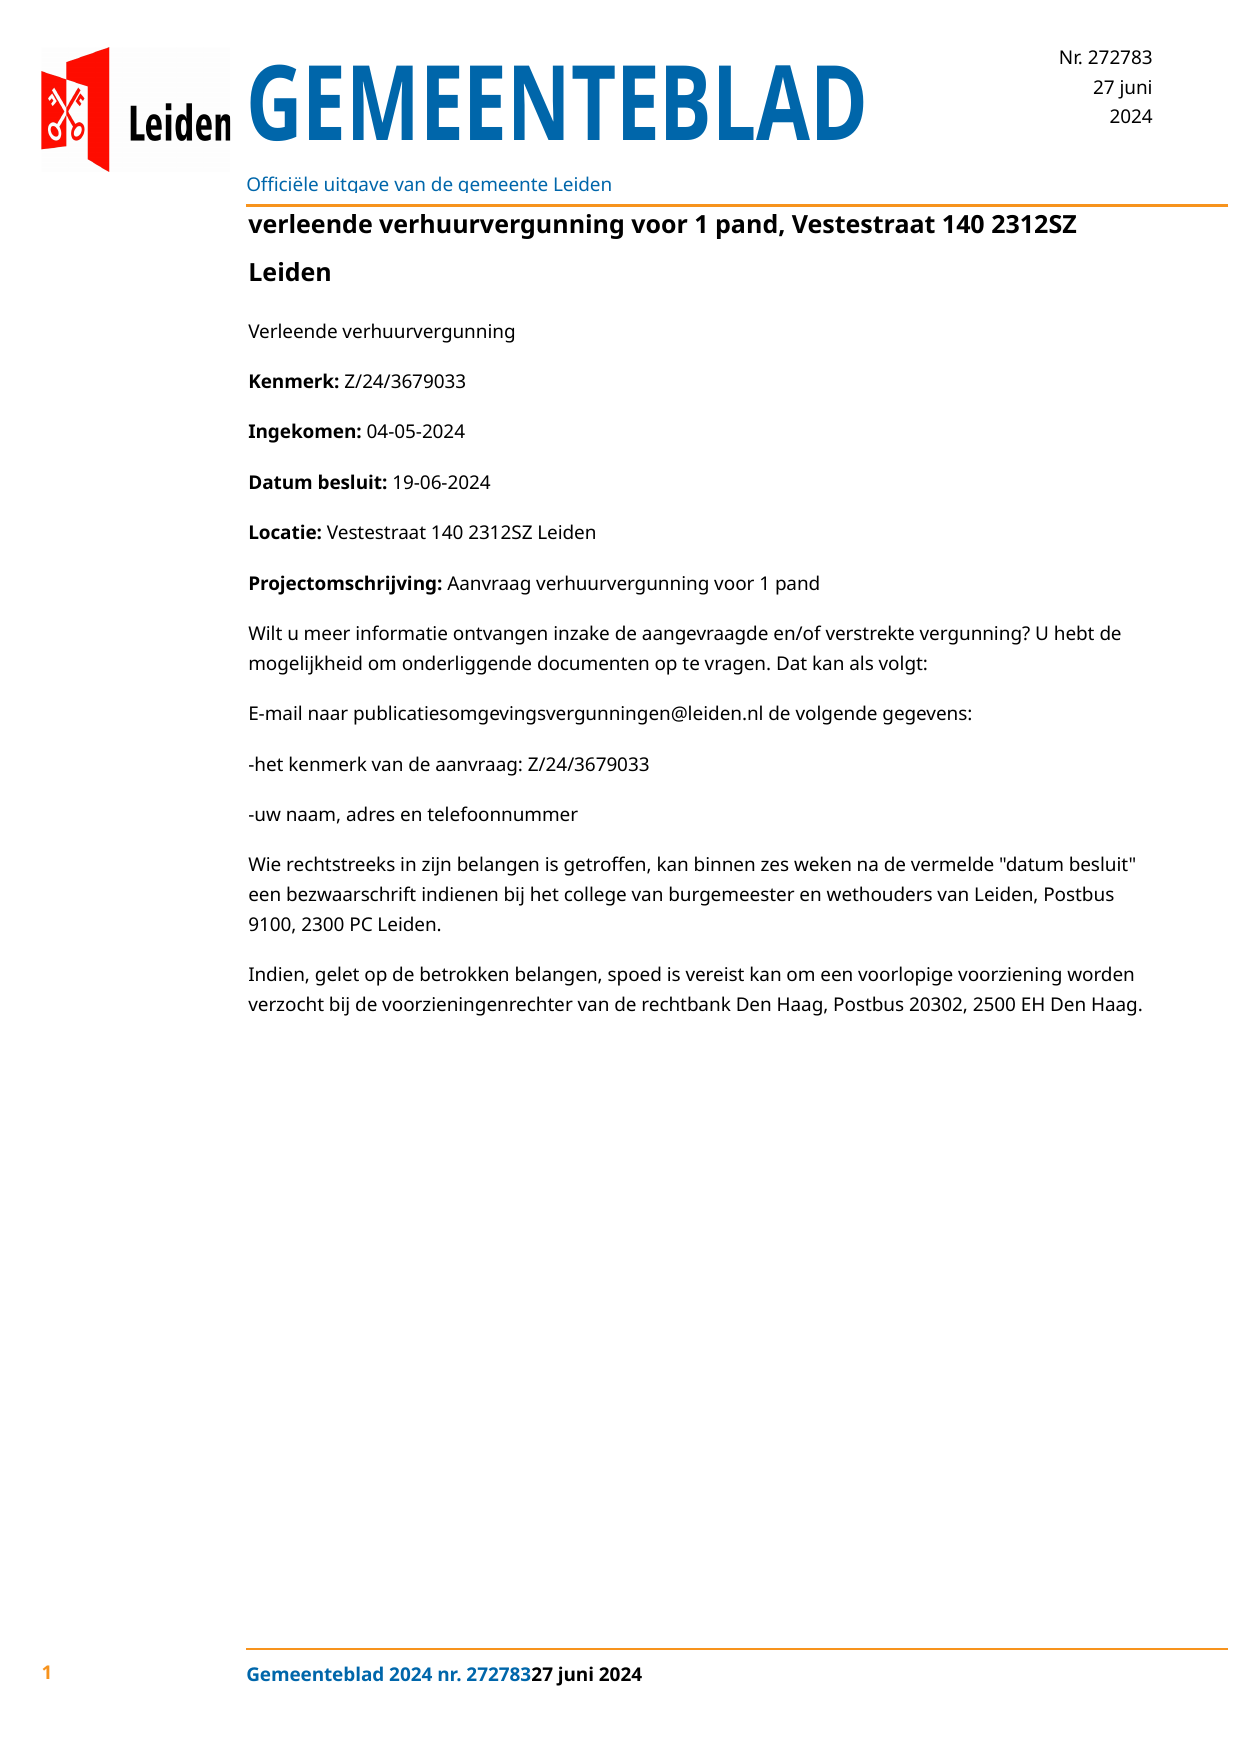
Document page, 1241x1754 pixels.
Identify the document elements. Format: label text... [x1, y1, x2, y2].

text -uw naam, adres en telefoonnummer [248, 801, 1152, 827]
text Locatie: Vestestraat 140 2312SZ Leiden [248, 519, 1152, 545]
text verleende verhuurvergunning voor 1 pand, Vestestraat 140 2312SZ Leiden [248, 207, 1152, 288]
text Indien, gelet op de betrokken belangen, spoed is vereist kan om een voorlopige voorziening worden verzocht bij de voorzieningenrechter van de rechtbank Den Haag, Postbus 20302, 2500 EH Den Haag. [248, 961, 1152, 1017]
text Ingekomen: 04-05-2024 [248, 419, 1152, 444]
text Verleende verhuurvergunning [248, 318, 1152, 344]
text Datum besluit: 19-06-2024 [248, 469, 1152, 495]
text Projectomschrijving: Aanvraag verhuurvergunning voor 1 pand [248, 570, 1152, 596]
text Kenmerk: Z/24/3679033 [248, 368, 1152, 394]
text E-mail naar publicatiesomgevingsvergunningen@leiden.nl de volgende gegevens: [248, 700, 1152, 726]
picture [41, 47, 231, 172]
text Wie rechtstreeks in zijn belangen is getroffen, kan binnen zes weken na de vermelde "datum besluit" een bezwaarschrift indienen bij het college van burgemeester en wethouders van Leiden, Postbus 9100, 2300 PC Leiden. [248, 852, 1152, 937]
text -het kenmerk van de aanvraag: Z/24/3679033 [248, 751, 1152, 777]
text Wilt u meer informatie ontvangen inzake de aangevraagde en/of verstrekte vergunning? U hebt de mogelijkheid om onderliggende documenten op te vragen. Dat kan als volgt: [248, 620, 1152, 676]
